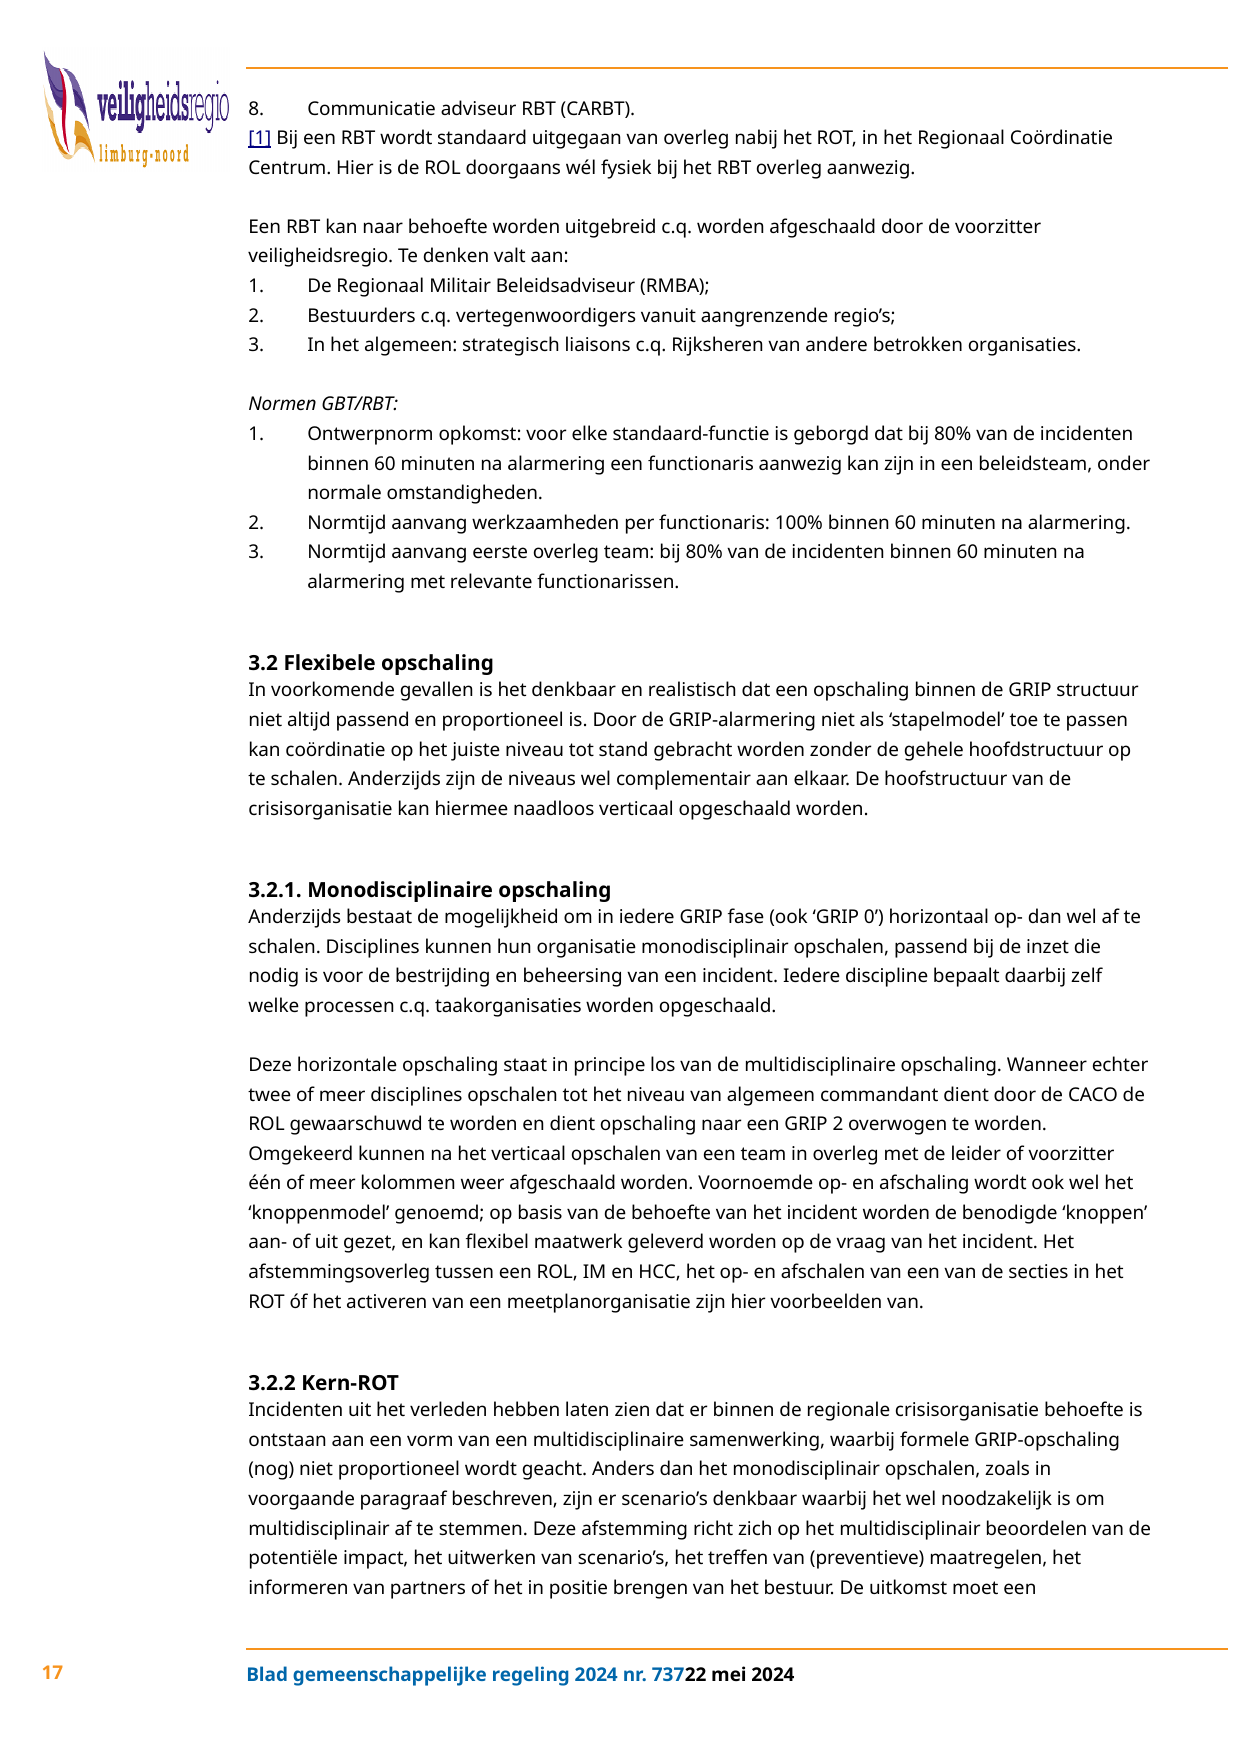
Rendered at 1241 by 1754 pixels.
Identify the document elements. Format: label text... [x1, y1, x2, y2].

text 3.2.1. Monodisciplinaire opschaling [248, 875, 1152, 903]
list Normtijd aanvang werkzaamheden per functionaris: 100% binnen 60 minuten na alarmering. [248, 509, 1152, 535]
text Anderzijds bestaat de mogelijkheid om in iedere GRIP fase (ook ‘GRIP 0’) horizontaal op- dan wel af te schalen. Disciplines kunnen hun organisatie monodisciplinair opschalen, passend bij de inzet die nodig is voor de bestrijding en beheersing van een incident. Iedere discipline bepaalt daarbij zelf welke processen c.q. taakorganisaties worden opgeschaald. [248, 903, 1152, 1018]
text Deze horizontale opschaling staat in principe los van de multidisciplinaire opschaling. Wanneer echter twee of meer disciplines opschalen tot het niveau van algemeen commandant dient door de CACO de ROL gewaarschuwd te worden en dient opschaling naar een GRIP 2 overwogen te worden. Omgekeerd kunnen na het verticaal opschalen van een team in overleg met de leider of voorzitter één of meer kolommen weer afgeschaald worden. Voornoemde op- en afschaling wordt ook wel het ‘knoppenmodel’ genoemd; op basis van de behoefte van het incident worden de benodigde ‘knoppen’ aan- of uit gezet, en kan flexibel maatwerk geleverd worden op de vraag van het incident. Het afstemmingsoverleg tussen een ROL, IM en HCC, het op- en afschalen van een van de secties in het ROT óf het activeren van een meetplanorganisatie zijn hier voorbeelden van. [248, 1051, 1152, 1314]
text Normen GBT/RBT: [248, 391, 1152, 416]
text Een RBT kan naar behoefte worden uitgebreid c.q. worden afgeschaald door de voorzitter veiligheidsregio. Te denken valt aan: [248, 213, 1152, 268]
text 3.2 Flexibele opschaling [248, 648, 1152, 677]
list De Regionaal Militair Beleidsadviseur (RMBA); [248, 272, 1152, 298]
list Communicatie adviseur RBT (CARBT). [248, 95, 1152, 121]
text 3.2.2 Kern-ROT [248, 1368, 1152, 1396]
list Normtijd aanvang eerste overleg team: bij 80% van de incidenten binnen 60 minuten na alarmering met relevante functionarissen. [248, 538, 1152, 594]
list Bestuurders c.q. vertegenwoordigers vanuit aangrenzende regio’s; [248, 302, 1152, 328]
text [1] Bij een RBT wordt standaard uitgegaan van overleg nabij het ROT, in het Regionaal Coördinatie Centrum. Hier is de ROL doorgaans wél fysiek bij het RBT overleg aanwezig. [248, 124, 1152, 180]
text Incidenten uit het verleden hebben laten zien dat er binnen de regionale crisisorganisatie behoefte is ontstaan aan een vorm van een multidisciplinaire samenwerking, waarbij formele GRIP-opschaling (nog) niet proportioneel wordt geacht. Anders dan het monodisciplinair opschalen, zoals in voorgaande paragraaf beschreven, zijn er scenario’s denkbaar waarbij het wel noodzakelijk is om multidisciplinair af te stemmen. Deze afstemming richt zich op het multidisciplinair beoordelen van de potentiële impact, het uitwerken van scenario’s, het treffen van (preventieve) maatregelen, het informeren van partners of het in positie brengen van het bestuur. De uitkomst moet een [248, 1396, 1152, 1599]
text In voorkomende gevallen is het denkbaar en realistisch dat een opschaling binnen de GRIP structuur niet altijd passend en proportioneel is. Door de GRIP-alarmering niet als ‘stapelmodel’ toe te passen kan coördinatie op het juiste niveau tot stand gebracht worden zonder de gehele hoofdstructuur op te schalen. Anderzijds zijn de niveaus wel complementair aan elkaar. De hoofstructuur van de crisisorganisatie kan hiermee naadloos verticaal opgeschaald worden. [248, 677, 1152, 821]
list In het algemeen: strategisch liaisons c.q. Rijksheren van andere betrokken organisaties. [248, 331, 1152, 357]
picture [41, 47, 231, 172]
list Ontwerpnorm opkomst: voor elke standaard-functie is geborgd dat bij 80% van de incidenten binnen 60 minuten na alarmering een functionaris aanwezig kan zijn in een beleidsteam, onder normale omstandigheden. [248, 420, 1152, 505]
